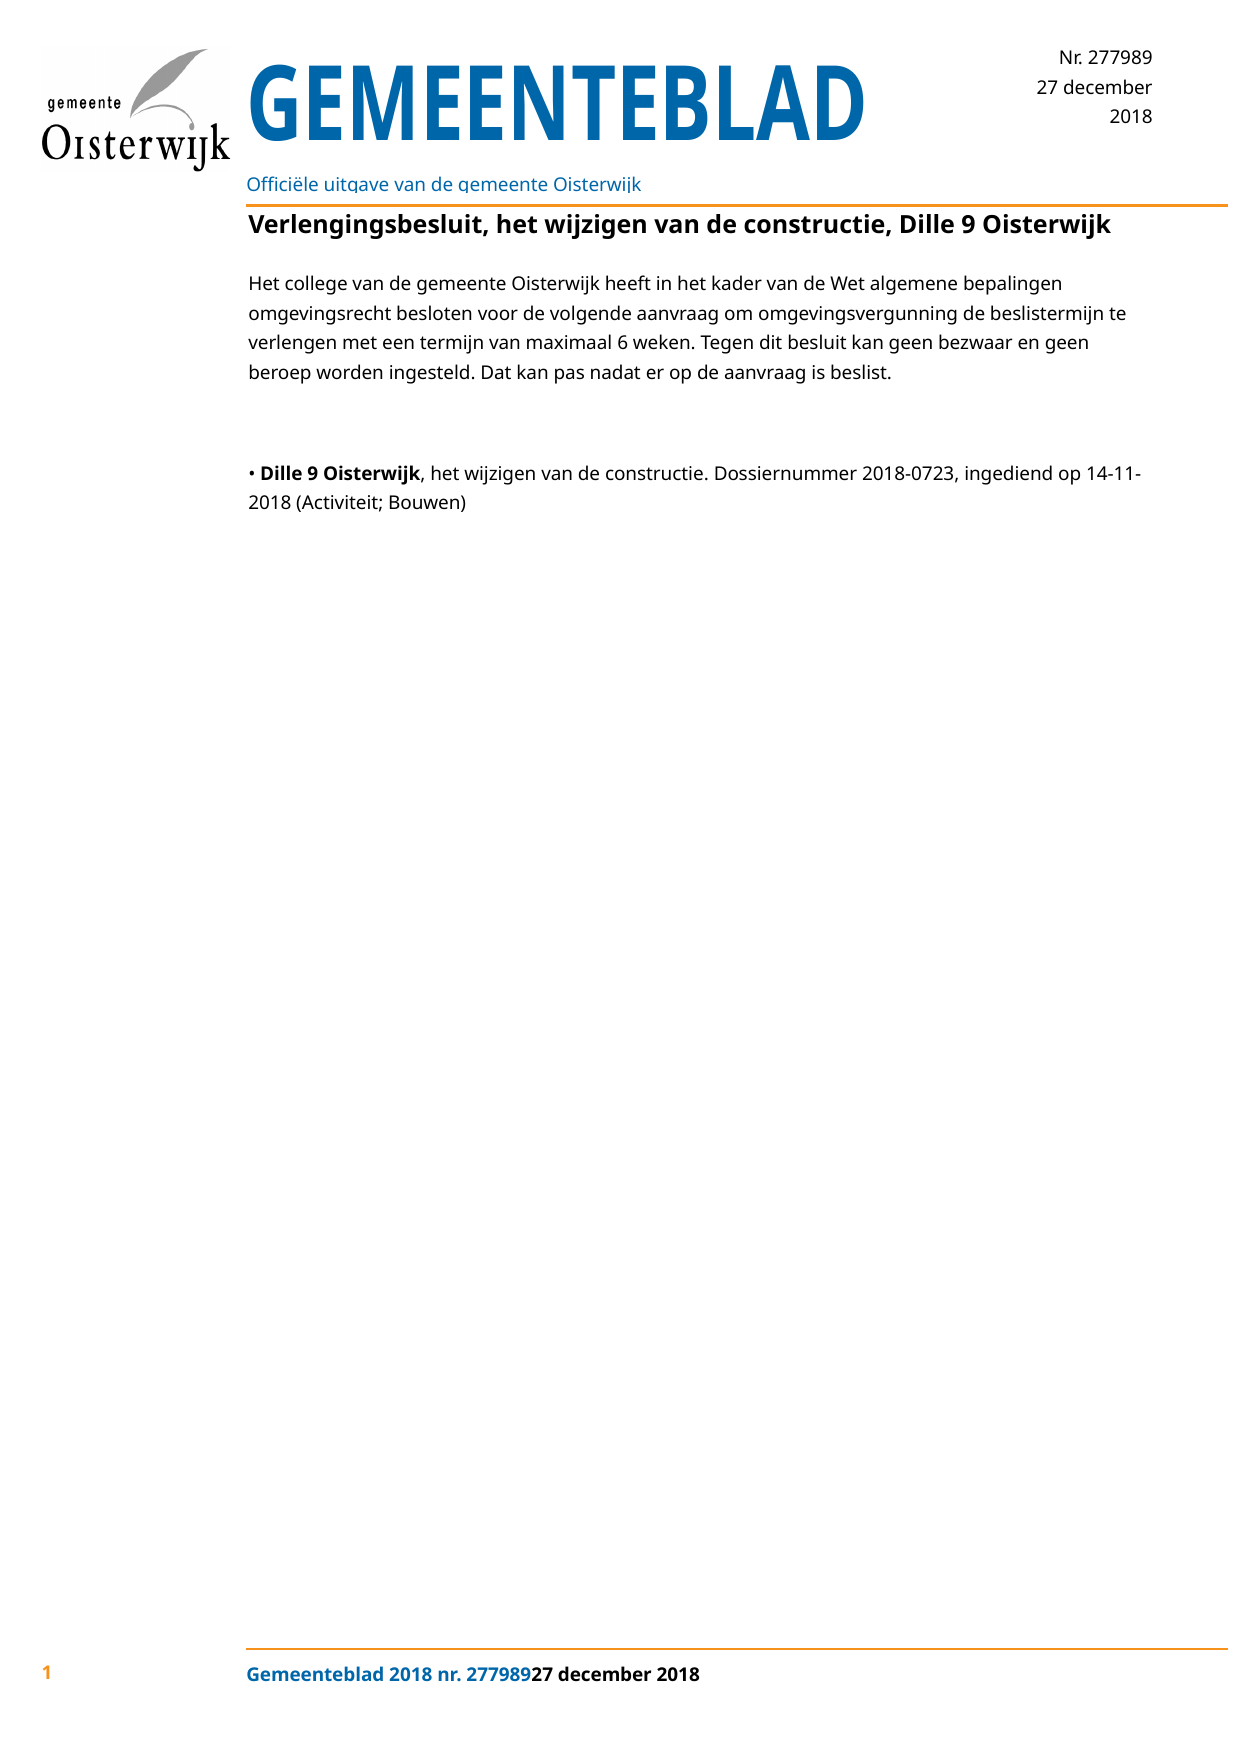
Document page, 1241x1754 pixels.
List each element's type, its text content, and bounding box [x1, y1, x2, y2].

text • Dille 9 Oisterwijk, het wijzigen van de constructie. Dossiernummer 2018-0723, ingediend op 14-11-2018 (Activiteit; Bouwen) [248, 460, 1152, 515]
text Verlengingsbesluit, het wijzigen van de constructie, Dille 9 Oisterwijk [248, 207, 1152, 241]
text Het college van de gemeente Oisterwijk heeft in het kader van de Wet algemene bepalingen omgevingsrecht besloten voor de volgende aanvraag om omgevingsvergunning de beslistermijn te verlengen met een termijn van maximaal 6 weken. Tegen dit besluit kan geen bezwaar en geen beroep worden ingesteld. Dat kan pas nadat er op de aanvraag is beslist. [248, 270, 1152, 385]
picture [41, 47, 231, 172]
